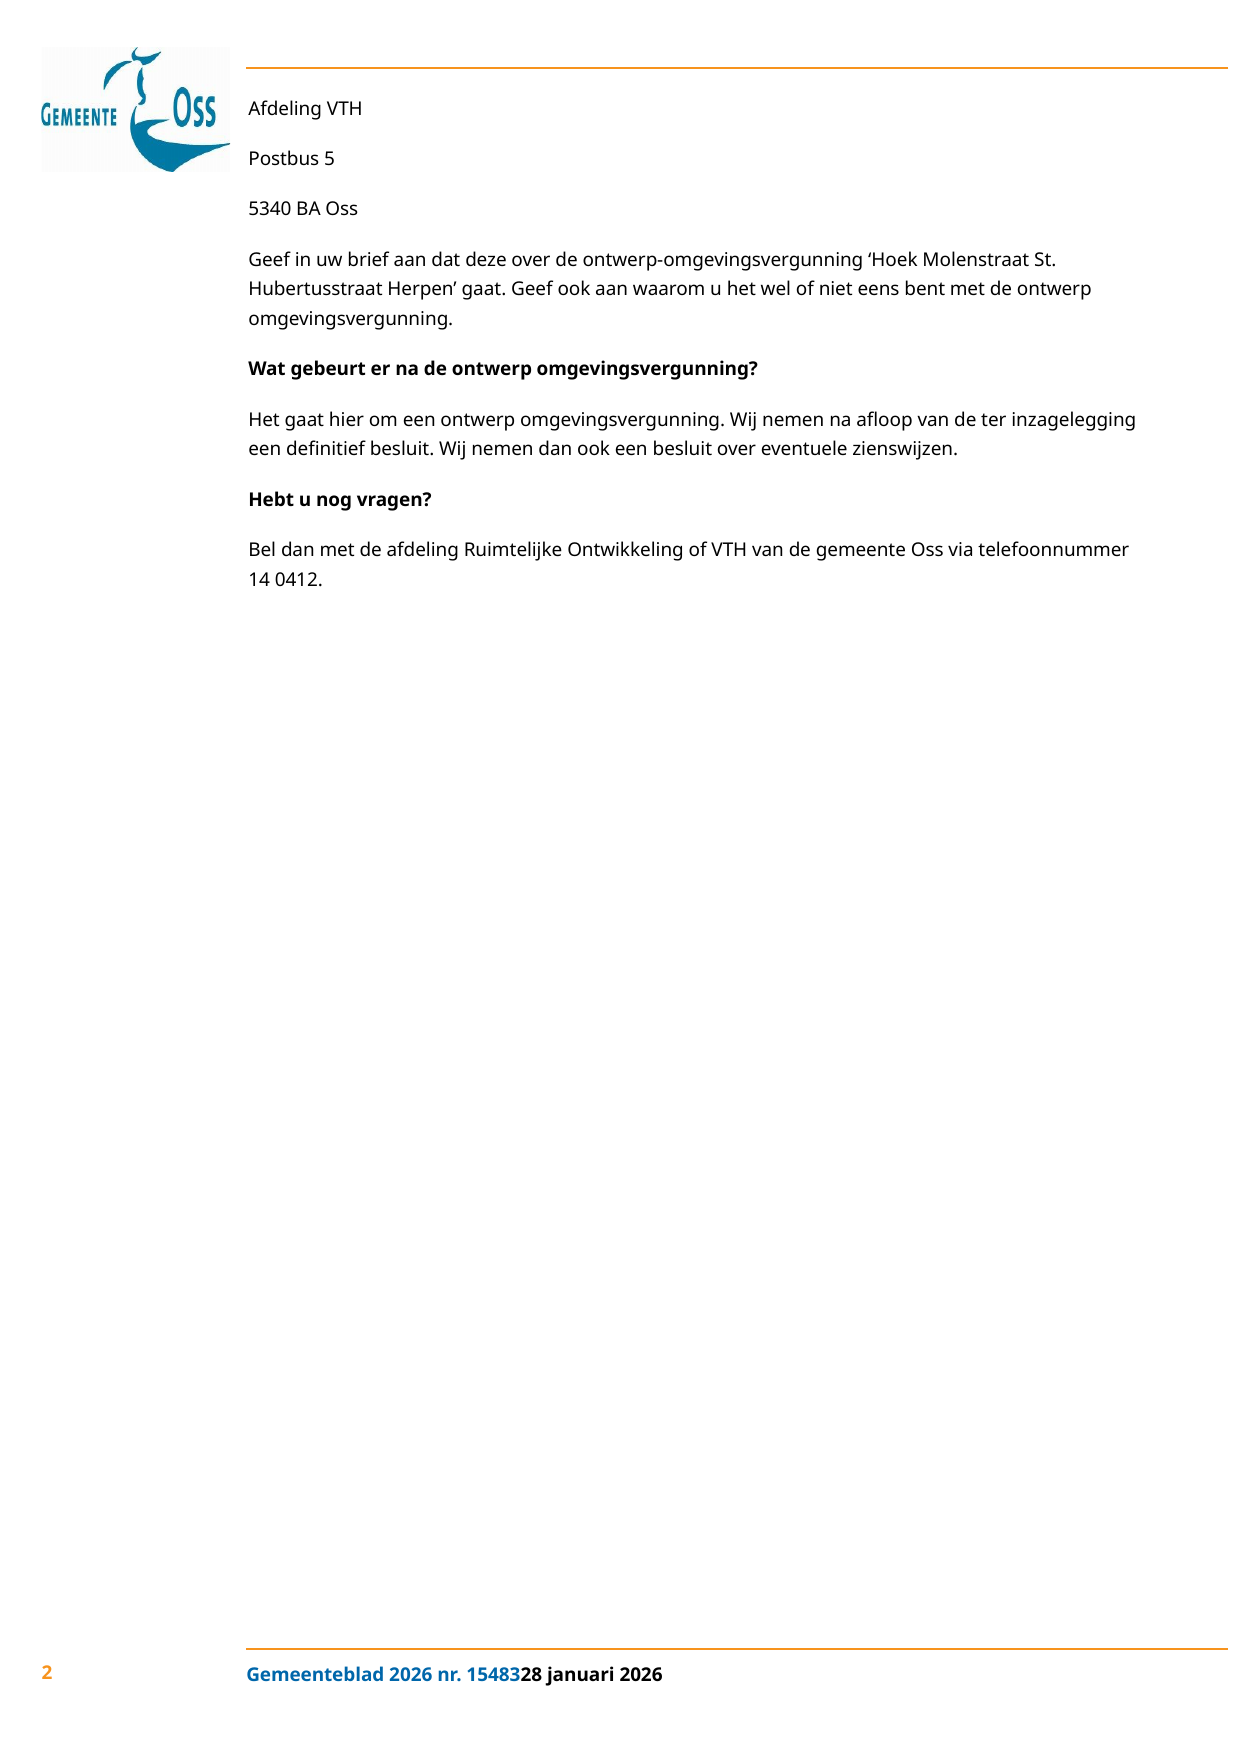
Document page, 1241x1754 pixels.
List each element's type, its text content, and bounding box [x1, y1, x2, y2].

text Postbus 5 [248, 145, 1152, 171]
text Hebt u nog vragen? [248, 486, 1152, 512]
text 5340 BA Oss [248, 196, 1152, 221]
text Afdeling VTH [248, 95, 1152, 121]
text Het gaat hier om een ontwerp omgevingsvergunning. Wij nemen na afloop van de ter inzagelegging een definitief besluit. Wij nemen dan ook een besluit over eventuele zienswijzen. [248, 406, 1152, 461]
text Bel dan met de afdeling Ruimtelijke Ontwikkeling of VTH van de gemeente Oss via telefoonnummer 14 0412. [248, 536, 1152, 592]
picture [41, 47, 231, 172]
text Geef in uw brief aan dat deze over de ontwerp-omgevingsvergunning ‘Hoek Molenstraat St. Hubertusstraat Herpen’ gaat. Geef ook aan waarom u het wel of niet eens bent met de ontwerp omgevingsvergunning. [248, 246, 1152, 331]
text Wat gebeurt er na de ontwerp omgevingsvergunning? [248, 356, 1152, 381]
